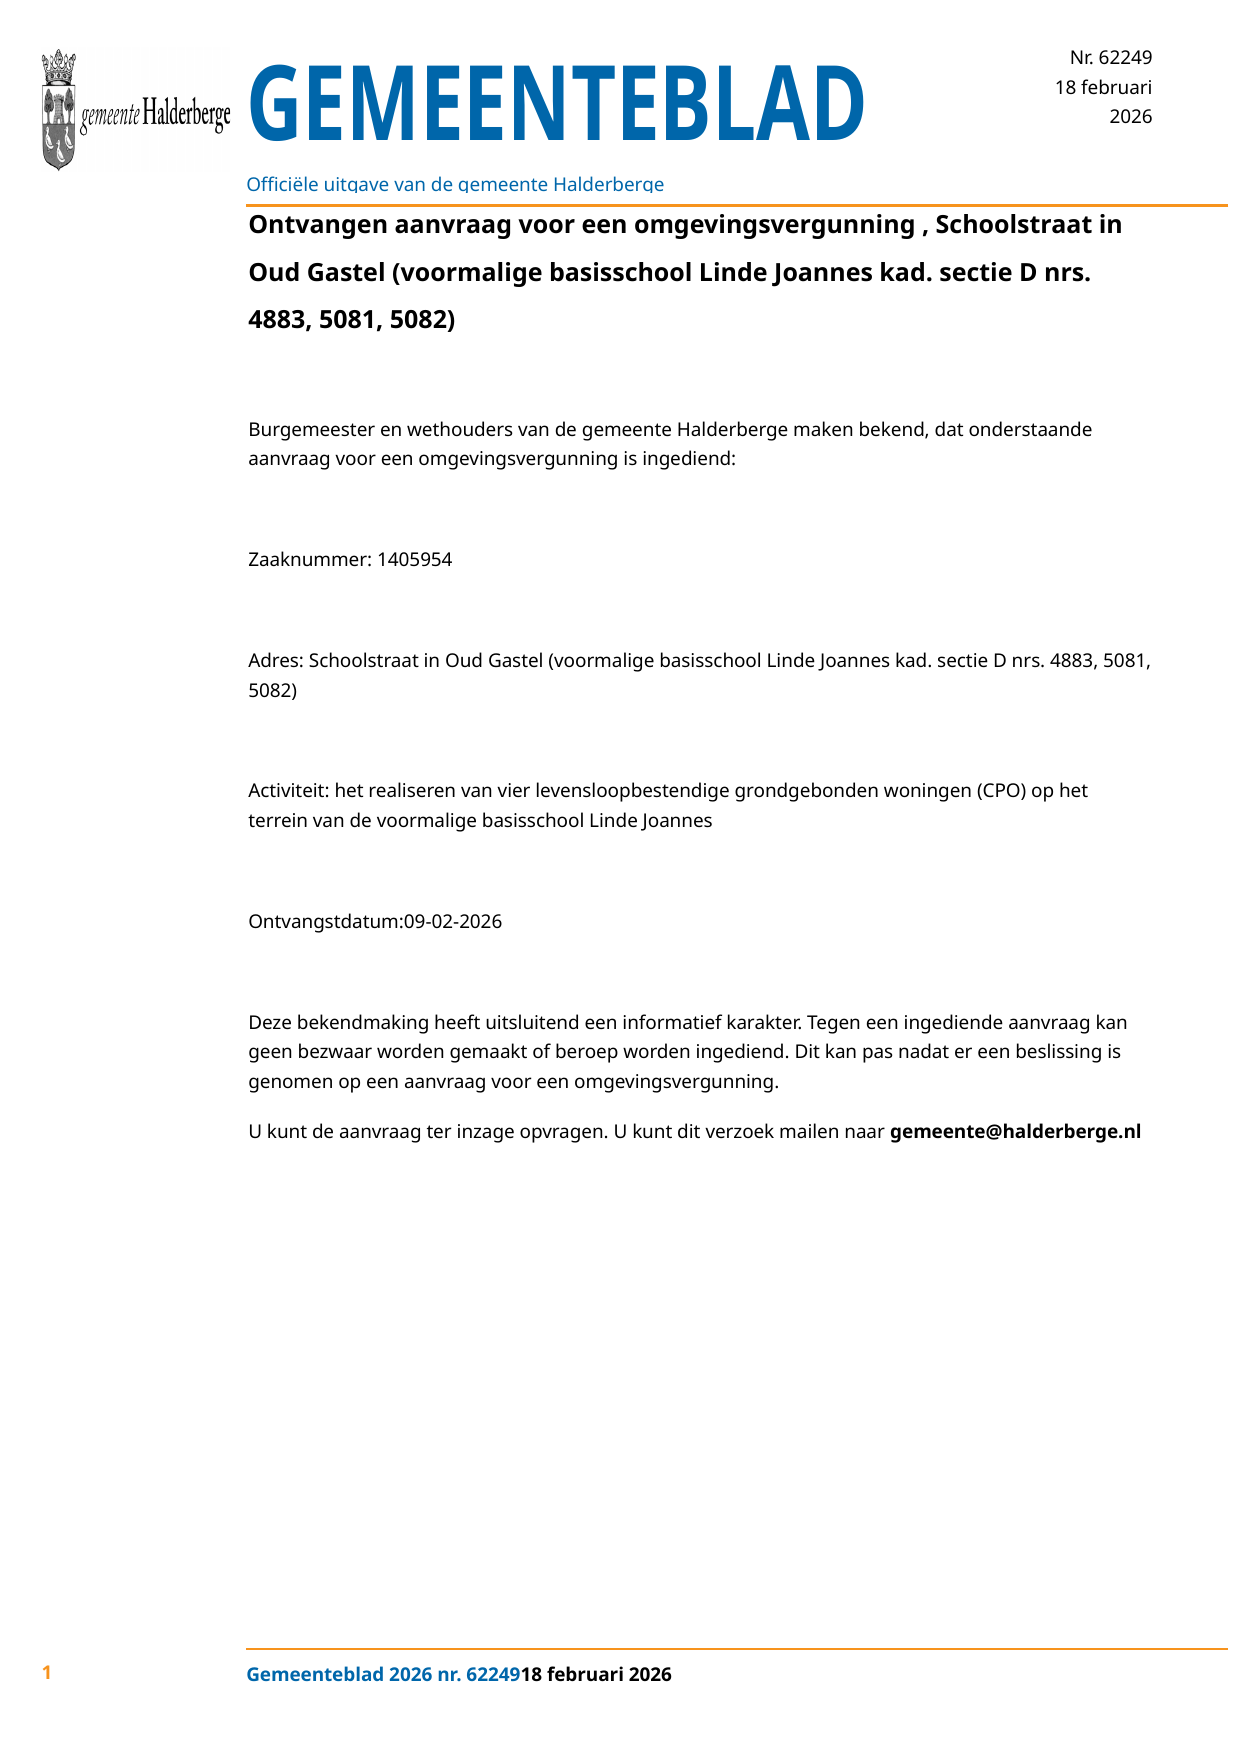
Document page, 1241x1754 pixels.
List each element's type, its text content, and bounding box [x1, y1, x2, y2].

text Ontvangstdatum:09-02-2026 [248, 908, 1152, 934]
text Deze bekendmaking heeft uitsluitend een informatief karakter. Tegen een ingediende aanvraag kan geen bezwaar worden gemaakt of beroep worden ingediend. Dit kan pas nadat er een beslissing is genomen op een aanvraag voor een omgevingsvergunning. [248, 1009, 1152, 1094]
text Adres: Schoolstraat in Oud Gastel (voormalige basisschool Linde Joannes kad. sectie D nrs. 4883, 5081, 5082) [248, 647, 1152, 702]
text Ontvangen aanvraag voor een omgevingsvergunning , Schoolstraat in Oud Gastel (voormalige basisschool Linde Joannes kad. sectie D nrs. 4883, 5081, 5082) [248, 207, 1152, 336]
text Burgemeester en wethouders van de gemeente Halderberge maken bekend, dat onderstaande aanvraag voor een omgevingsvergunning is ingediend: [248, 416, 1152, 471]
text U kunt de aanvraag ter inzage opvragen. U kunt dit verzoek mailen naar gemeente@halderberge.nl [248, 1118, 1152, 1144]
text Zaaknummer: 1405954 [248, 546, 1152, 572]
text Activiteit: het realiseren van vier levensloopbestendige grondgebonden woningen (CPO) op het terrein van de voormalige basisschool Linde Joannes [248, 778, 1152, 833]
picture [41, 47, 231, 172]
